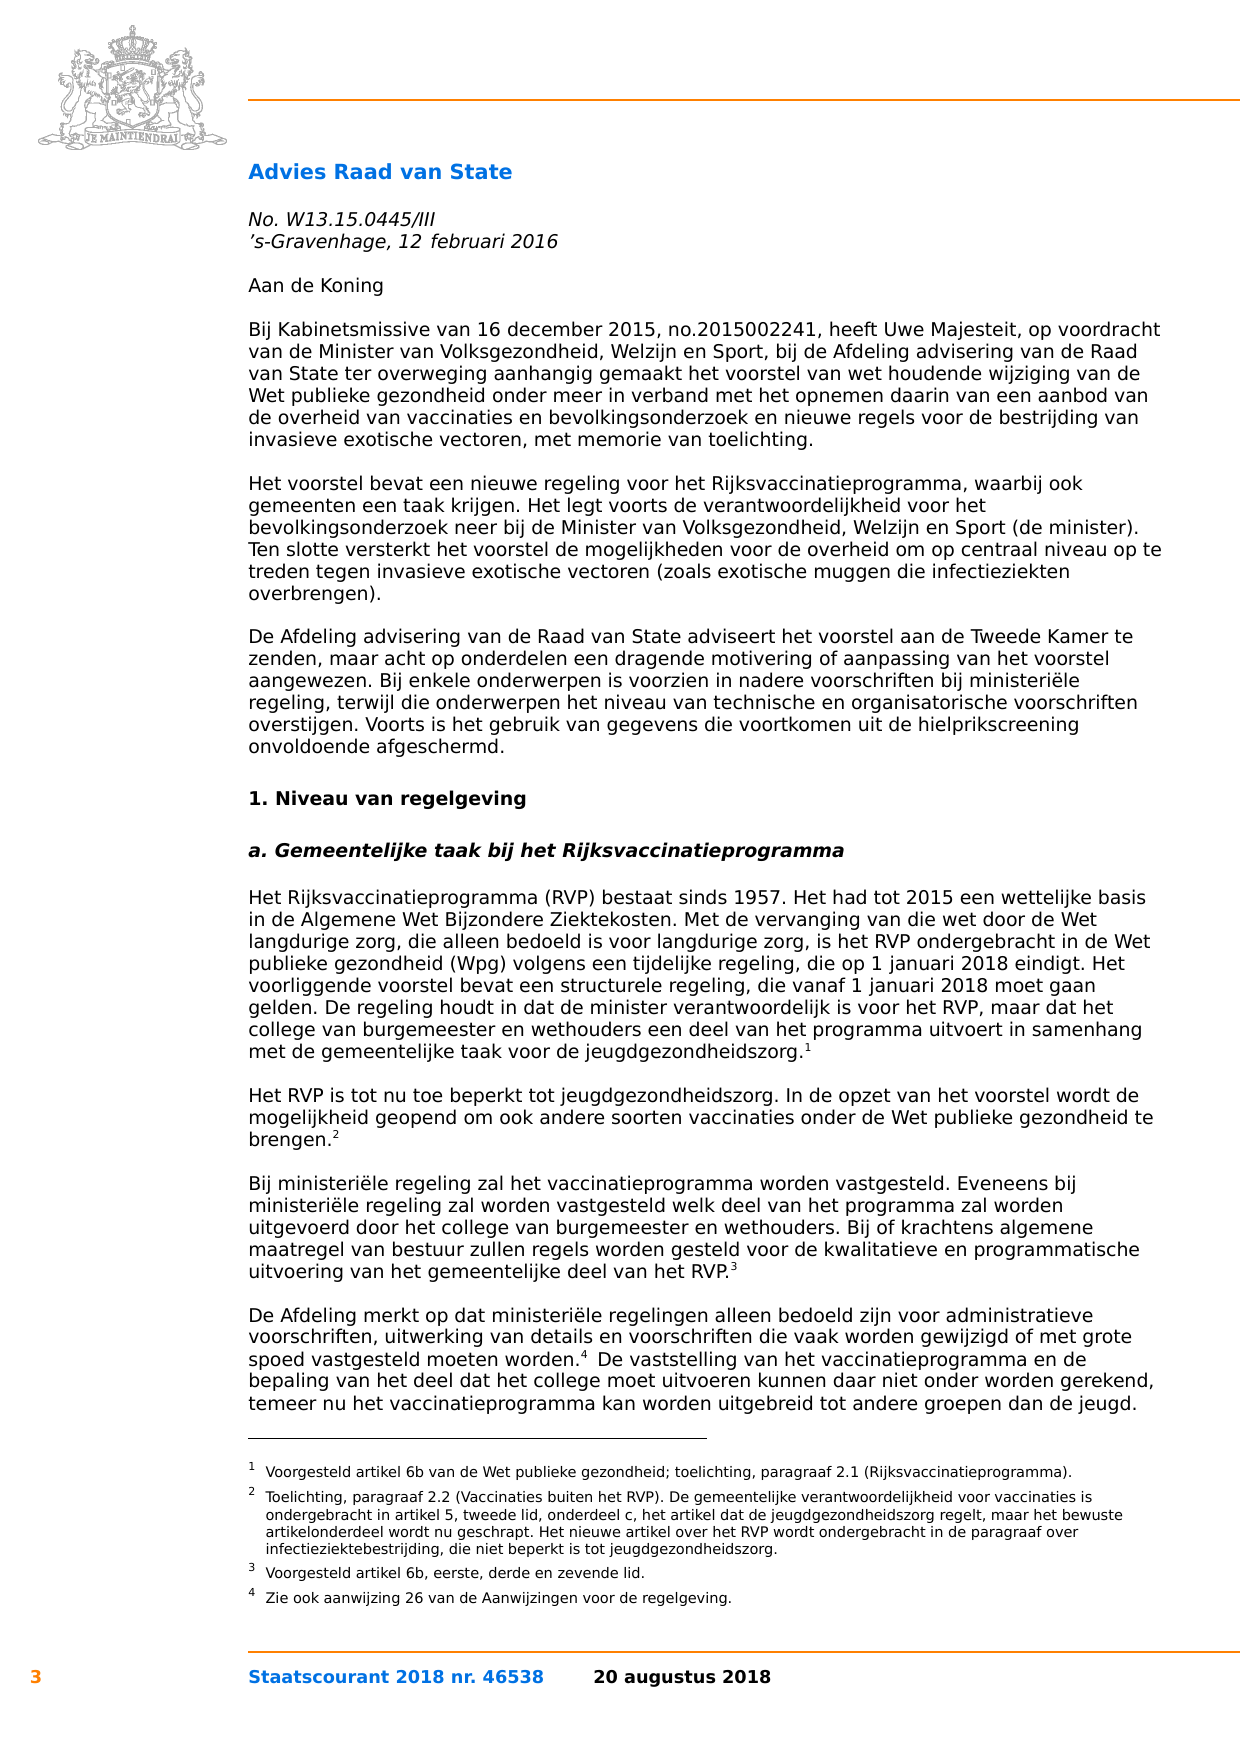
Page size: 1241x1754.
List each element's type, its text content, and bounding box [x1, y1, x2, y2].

text No. W13.15.0445/III [248, 209, 1163, 231]
text Het voorstel bevat een nieuwe regeling voor het Rijksvaccinatieprogramma, waarbij ook gemeenten een taak krijgen. Het legt voorts de verantwoordelijkheid voor het bevolkingsonderzoek neer bij de Minister van Volksgezondheid, Welzijn en Sport (de minister). Ten slotte versterkt het voorstel de mogelijkheden voor de overheid om op centraal niveau op te treden tegen invasieve exotische vectoren (zoals exotische muggen die infectieziekten overbrengen). [248, 473, 1163, 604]
text ’s-Gravenhage, 12 februari 2016 [248, 231, 1163, 253]
subtitle a. Gemeentelijke taak bij het Rijksvaccinatieprogramma [248, 840, 1163, 862]
text Bij Kabinetsmissive van 16 december 2015, no.2015002241, heeft Uwe Majesteit, op voordracht van de Minister van Volksgezondheid, Welzijn en Sport, bij de Afdeling advisering van de Raad van State ter overweging aanhangig gemaakt het voorstel van wet houdende wijziging van de Wet publieke gezondheid onder meer in verband met het opnemen daarin van een aanbod van de overheid van vaccinaties en bevolkingsonderzoek en nieuwe regels voor de bestrijding van invasieve exotische vectoren, met memorie van toelichting. [248, 319, 1163, 451]
text Toelichting, paragraaf 2.2 (Vaccinaties buiten het RVP). De gemeentelijke verantwoordelijkheid voor vaccinaties is ondergebracht in artikel 5, tweede lid, onderdeel c, het artikel dat de jeugdgezondheidszorg regelt, maar het bewuste artikelonderdeel wordt nu geschrapt. Het nieuwe artikel over het RVP wordt ondergebracht in de paragraaf over infectieziektebestrijding, die niet beperkt is tot jeugdgezondheidszorg. [248, 1485, 1163, 1558]
text Zie ook aanwijzing 26 van de Aanwijzingen voor de regelgeving. [248, 1586, 1163, 1608]
text Voorgesteld artikel 6b van de Wet publieke gezondheid; toelichting, paragraaf 2.1 (Rijksvaccinatieprogramma). [248, 1460, 1163, 1482]
text De Afdeling advisering van de Raad van State adviseert het voorstel aan de Tweede Kamer te zenden, maar acht op onderdelen een dragende motivering of aanpassing van het voorstel aangewezen. Bij enkele onderwerpen is voorzien in nadere voorschriften bij ministeriële regeling, terwijl die onderwerpen het niveau van technische en organisatorische voorschriften overstijgen. Voorts is het gebruik van gegevens die voortkomen uit de hielprikscreening onvoldoende afgeschermd. [248, 626, 1163, 758]
text Voorgesteld artikel 6b, eerste, derde en zevende lid. [248, 1561, 1163, 1583]
text Aan de Koning [248, 275, 1163, 297]
text Het RVP is tot nu toe beperkt tot jeugdgezondheidszorg. In de opzet van het voorstel wordt de mogelijkheid geopend om ook andere soorten vaccinaties onder de Wet publieke gezondheid te brengen. [248, 1085, 1163, 1151]
text Het Rijksvaccinatieprogramma (RVP) bestaat sinds 1957. Het had tot 2015 een wettelijke basis in de Algemene Wet Bijzondere Ziektekosten. Met de vervanging van die wet door de Wet langdurige zorg, die alleen bedoeld is voor langdurige zorg, is het RVP ondergebracht in de Wet publieke gezondheid (Wpg) volgens een tijdelijke regeling, die op 1 januari 2018 eindigt. Het voorliggende voorstel bevat een structurele regeling, die vanaf 1 januari 2018 moet gaan gelden. De regeling houdt in dat de minister verantwoordelijk is voor het RVP, maar dat het college van burgemeester en wethouders een deel van het programma uitvoert in samenhang met de gemeentelijke taak voor de jeugdgezondheidszorg. [248, 887, 1163, 1063]
text De Afdeling merkt op dat ministeriële regelingen alleen bedoeld zijn voor administratieve voorschriften, uitwerking van details en voorschriften die vaak worden gewijzigd of met grote spoed vastgesteld moeten worden. De vaststelling van het vaccinatieprogramma en de bepaling van het deel dat het college moet uitvoeren kunnen daar niet onder worden gerekend, temeer nu het vaccinatieprogramma kan worden uitgebreid tot andere groepen dan de jeugd. [248, 1304, 1163, 1414]
picture [38, 25, 227, 150]
subtitle 1. Niveau van regelgeving [248, 788, 1163, 810]
text Bij ministeriële regeling zal het vaccinatieprogramma worden vastgesteld. Eveneens bij ministeriële regeling zal worden vastgesteld welk deel van het programma zal worden uitgevoerd door het college van burgemeester en wethouders. Bij of krachtens algemene maatregel van bestuur zullen regels worden gesteld voor de kwalitatieve en programmatische uitvoering van het gemeentelijke deel van het RVP. [248, 1173, 1163, 1283]
subtitle Advies Raad van State [248, 160, 1163, 184]
